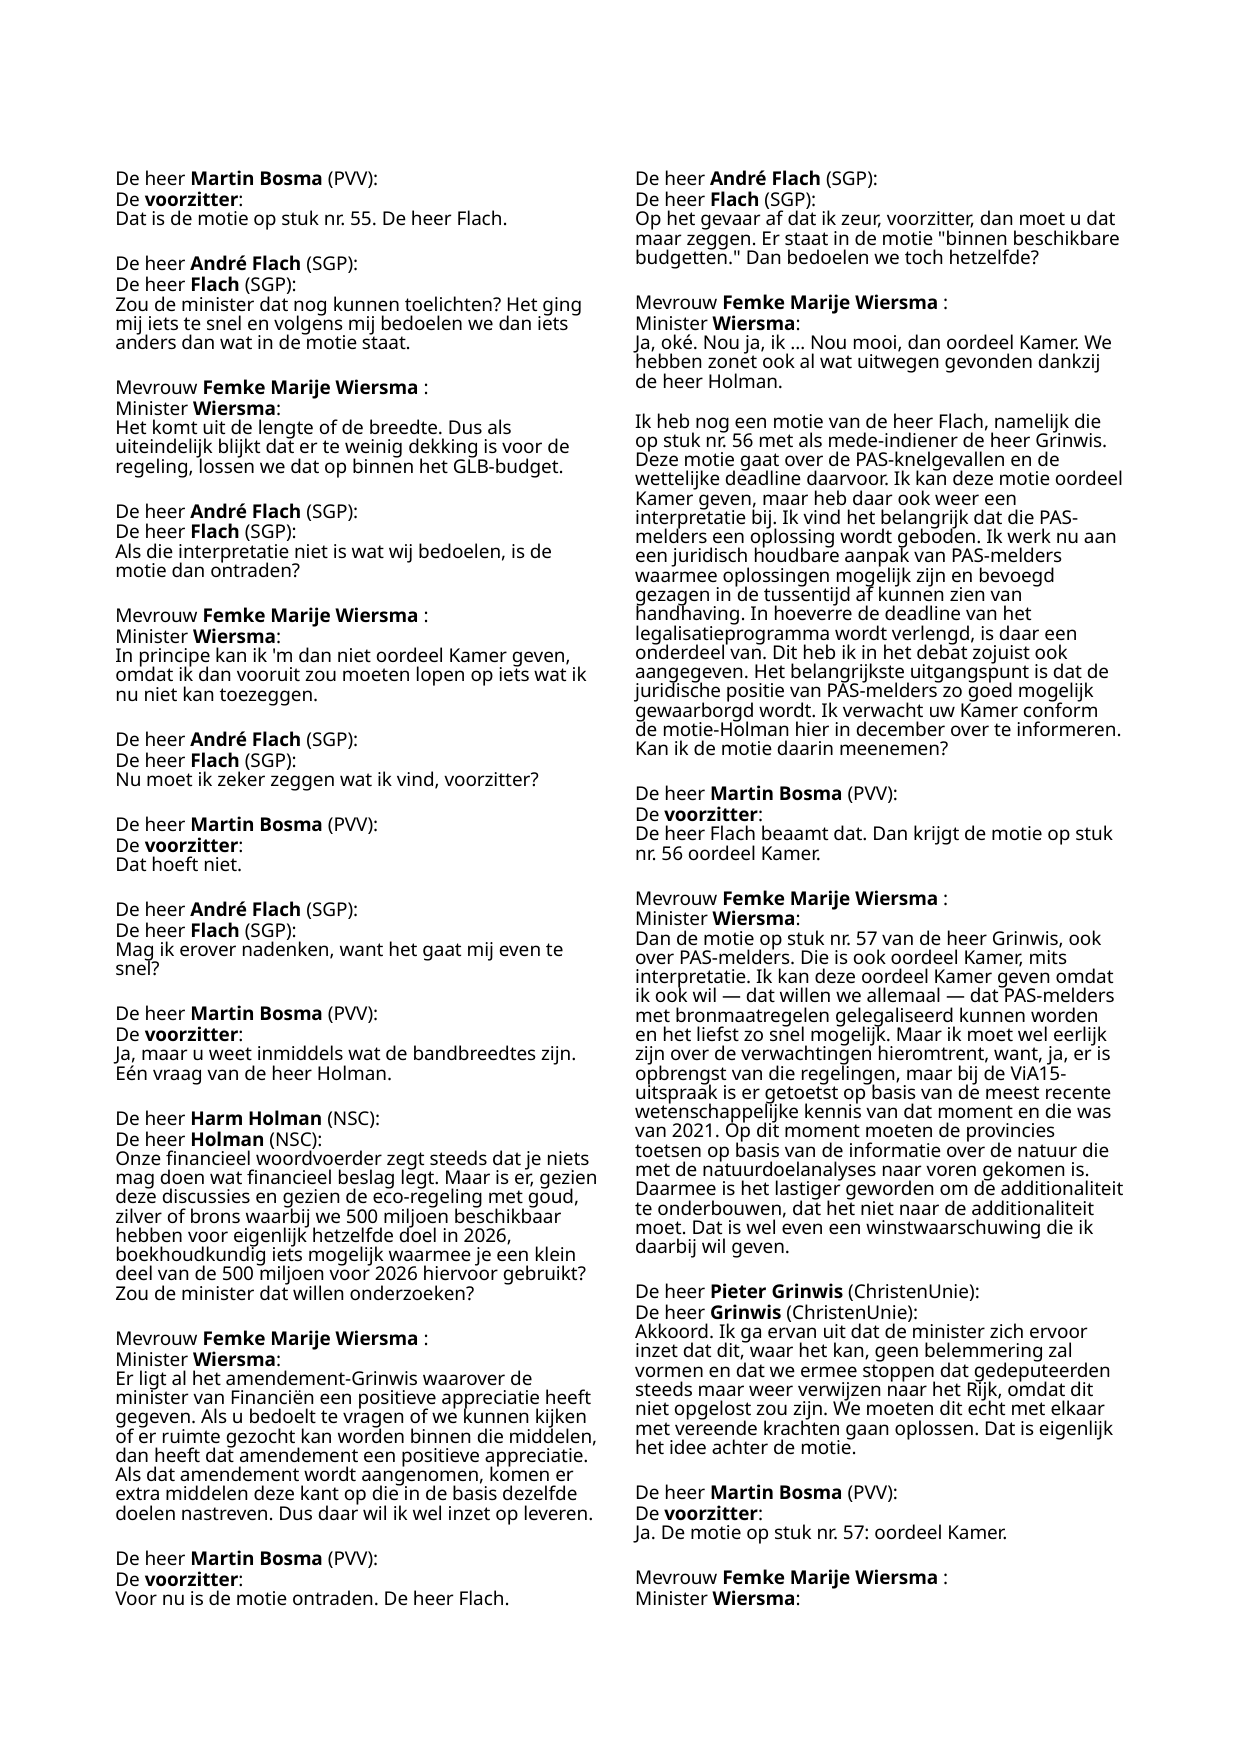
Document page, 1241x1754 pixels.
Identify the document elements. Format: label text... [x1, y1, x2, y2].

text De voorzitter: [635, 806, 1125, 825]
text Dan de motie op stuk nr. 57 van de heer Grinwis, ook over PAS-melders. Die is ook oordeel Kamer, mits interpretatie. Ik kan deze oordeel Kamer geven omdat ik ook wil — dat willen we allemaal — dat PAS-melders met bronmaatregelen gelegaliseerd kunnen worden en het liefst zo snel mogelijk. Maar ik moet wel eerlijk zijn over de verwachtingen hieromtrent, want, ja, er is opbrengst van die regelingen, maar bij de ViA15-uitspraak is er getoetst op basis van de meest recente wetenschappelijke kennis van dat moment en die was van 2021. Op dit moment moeten de provincies toetsen op basis van de informatie over de natuur die met de natuurdoelanalyses naar voren gekomen is. Daarmee is het lastiger geworden om de additionaliteit te onderbouwen, dat het niet naar de additionaliteit moet. Dat is wel even een winstwaarschuwing die ik daarbij wil geven. [635, 930, 1125, 1257]
text Ja, maar u weet inmiddels wat de bandbreedtes zijn. Eén vraag van de heer Holman. [115, 1045, 605, 1084]
text Ja, oké. Nou ja, ik … Nou mooi, dan oordeel Kamer. We hebben zonet ook al wat uitwegen gevonden dankzij de heer Holman. [635, 334, 1125, 392]
text Mevrouw Femke Marije Wiersma : [115, 374, 605, 400]
text Dat is de motie op stuk nr. 55. De heer Flach. [115, 210, 605, 230]
text Ik heb nog een motie van de heer Flach, namelijk die op stuk nr. 56 met als mede-indiener de heer Grinwis. Deze motie gaat over de PAS-knelgevallen en de wettelijke deadline daarvoor. Ik kan deze motie oordeel Kamer geven, maar heb daar ook weer een interpretatie bij. Ik vind het belangrijk dat die PAS-melders een oplossing wordt geboden. Ik werk nu aan een juridisch houdbare aanpak van PAS-melders waarmee oplossingen mogelijk zijn en bevoegd gezagen in de tussentijd af kunnen zien van handhaving. In hoeverre de deadline van het legalisatieprogramma wordt verlengd, is daar een onderdeel van. Dit heb ik in het debat zojuist ook aangegeven. Het belangrijkste uitgangspunt is dat de juridische positie van PAS-melders zo goed mogelijk gewaarborgd wordt. Ik verwacht uw Kamer conform de motie-Holman hier in december over te informeren. Kan ik de motie daarin meenemen? [635, 413, 1125, 759]
text Zou de minister dat nog kunnen toelichten? Het ging mij iets te snel en volgens mij bedoelen we dan iets anders dan wat in de motie staat. [115, 296, 605, 353]
text De heer Pieter Grinwis (ChristenUnie): [635, 1278, 1125, 1304]
text De heer Holman (NSC): [115, 1131, 605, 1150]
text De voorzitter: [115, 191, 605, 210]
text De heer Martin Bosma (PVV): [115, 811, 605, 837]
text Mevrouw Femke Marije Wiersma : [115, 602, 605, 628]
text In principe kan ik 'm dan niet oordeel Kamer geven, omdat ik dan vooruit zou moeten lopen op iets wat ik nu niet kan toezeggen. [115, 647, 605, 705]
text De voorzitter: [115, 1571, 605, 1590]
text Mevrouw Femke Marije Wiersma : [115, 1325, 605, 1351]
text Mevrouw Femke Marije Wiersma : [635, 885, 1125, 910]
text Het komt uit de lengte of de breedte. Dus als uiteindelijk blijkt dat er te weinig dekking is voor de regeling, lossen we dat op binnen het GLB-budget. [115, 419, 605, 477]
text De heer Flach (SGP): [635, 191, 1125, 210]
text De heer André Flach (SGP): [115, 498, 605, 523]
text De heer Flach (SGP): [115, 922, 605, 941]
text Minister Wiersma: [115, 1351, 605, 1370]
text De heer Grinwis (ChristenUnie): [635, 1304, 1125, 1323]
text De heer Martin Bosma (PVV): [115, 1545, 605, 1571]
text Voor nu is de motie ontraden. De heer Flach. [115, 1590, 605, 1609]
text Minister Wiersma: [115, 628, 605, 647]
text De voorzitter: [115, 837, 605, 856]
text Als die interpretatie niet is wat wij bedoelen, is de motie dan ontraden? [115, 543, 605, 581]
text Mevrouw Femke Marije Wiersma : [635, 289, 1125, 315]
text De voorzitter: [635, 1504, 1125, 1524]
text De heer Martin Bosma (PVV): [635, 1479, 1125, 1504]
text Onze financieel woordvoerder zegt steeds dat je niets mag doen wat financieel beslag legt. Maar is er, gezien deze discussies en gezien de eco-regeling met goud, zilver of brons waarbij we 500 miljoen beschikbaar hebben voor eigenlijk hetzelfde doel in 2026, boekhoudkundig iets mogelijk waarmee je een klein deel van de 500 miljoen voor 2026 hiervoor gebruikt? Zou de minister dat willen onderzoeken? [115, 1150, 605, 1304]
text De voorzitter: [115, 1026, 605, 1045]
text De heer Martin Bosma (PVV): [115, 165, 605, 191]
text De heer Martin Bosma (PVV): [635, 780, 1125, 806]
text Op het gevaar af dat ik zeur, voorzitter, dan moet u dat maar zeggen. Er staat in de motie "binnen beschikbare budgetten." Dan bedoelen we toch hetzelfde? [635, 210, 1125, 268]
text Minister Wiersma: [635, 315, 1125, 334]
text De heer Flach (SGP): [115, 523, 605, 543]
text Er ligt al het amendement-Grinwis waarover de minister van Financiën een positieve appreciatie heeft gegeven. Als u bedoelt te vragen of we kunnen kijken of er ruimte gezocht kan worden binnen die middelen, dan heeft dat amendement een positieve appreciatie. Als dat amendement wordt aangenomen, komen er extra middelen deze kant op die in de basis dezelfde doelen nastreven. Dus daar wil ik wel inzet op leveren. [115, 1370, 605, 1524]
text Mag ik erover nadenken, want het gaat mij even te snel? [115, 941, 605, 979]
text Mevrouw Femke Marije Wiersma : [635, 1564, 1125, 1590]
text De heer André Flach (SGP): [115, 251, 605, 276]
text De heer Flach (SGP): [115, 276, 605, 296]
text De heer André Flach (SGP): [635, 165, 1125, 191]
text De heer Flach (SGP): [115, 752, 605, 771]
text De heer André Flach (SGP): [115, 726, 605, 752]
text Nu moet ik zeker zeggen wat ik vind, voorzitter? [115, 771, 605, 790]
text Minister Wiersma: [115, 400, 605, 419]
text Minister Wiersma: [635, 910, 1125, 930]
text De heer Flach beaamt dat. Dan krijgt de motie op stuk nr. 56 oordeel Kamer. [635, 825, 1125, 864]
text Minister Wiersma: [635, 1590, 1125, 1609]
text Akkoord. Ik ga ervan uit dat de minister zich ervoor inzet dat dit, waar het kan, geen belemmering zal vormen en dat we ermee stoppen dat gedeputeerden steeds maar weer verwijzen naar het Rijk, omdat dit niet opgelost zou zijn. We moeten dit echt met elkaar met vereende krachten gaan oplossen. Dat is eigenlijk het idee achter de motie. [635, 1323, 1125, 1458]
text Ja. De motie op stuk nr. 57: oordeel Kamer. [635, 1524, 1125, 1543]
text Dat hoeft niet. [115, 856, 605, 875]
text De heer Martin Bosma (PVV): [115, 1000, 605, 1026]
text De heer André Flach (SGP): [115, 896, 605, 922]
text De heer Harm Holman (NSC): [115, 1105, 605, 1131]
